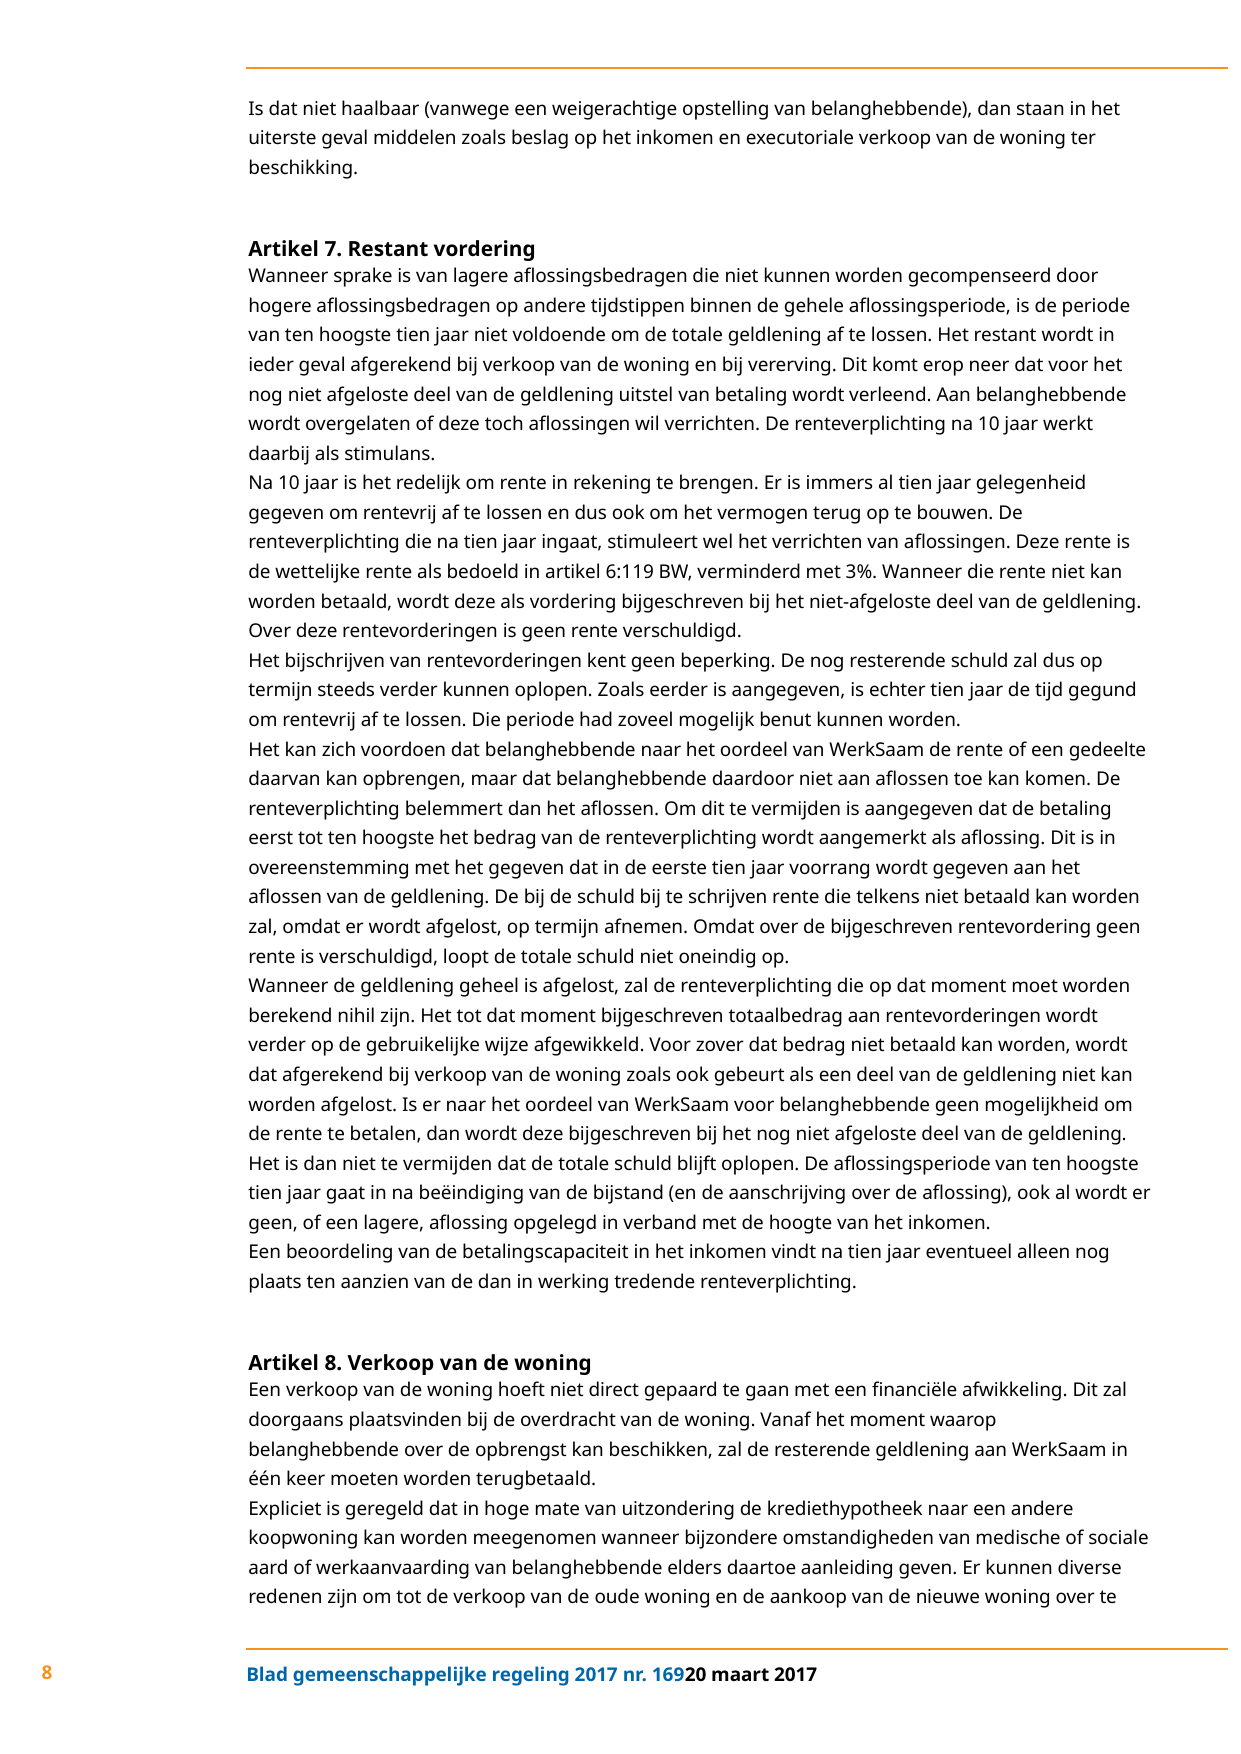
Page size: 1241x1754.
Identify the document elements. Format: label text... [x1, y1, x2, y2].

text Wanneer de geldlening geheel is afgelost, zal de renteverplichting die op dat moment moet worden berekend nihil zijn. Het tot dat moment bijgeschreven totaalbedrag aan rentevorderingen wordt verder op de gebruikelijke wijze afgewikkeld. Voor zover dat bedrag niet betaald kan worden, wordt dat afgerekend bij verkoop van de woning zoals ook gebeurt als een deel van de geldlening niet kan worden afgelost. Is er naar het oordeel van WerkSaam voor belanghebbende geen mogelijkheid om de rente te betalen, dan wordt deze bijgeschreven bij het nog niet afgeloste deel van de geldlening. Het is dan niet te vermijden dat de totale schuld blijft oplopen. De aflossingsperiode van ten hoogste tien jaar gaat in na beëindiging van de bijstand (en de aanschrijving over de aflossing), ook al wordt er geen, of een lagere, aflossing opgelegd in verband met de hoogte van het inkomen. [248, 972, 1152, 1235]
text Het kan zich voordoen dat belanghebbende naar het oordeel van WerkSaam de rente of een gedeelte daarvan kan opbrengen, maar dat belanghebbende daardoor niet aan aflossen toe kan komen. De renteverplichting belemmert dan het aflossen. Om dit te vermijden is aangegeven dat de betaling eerst tot ten hoogste het bedrag van de renteverplichting wordt aangemerkt als aflossing. Dit is in overeenstemming met het gegeven dat in de eerste tien jaar voorrang wordt gegeven aan het aflossen van de geldlening. De bij de schuld bij te schrijven rente die telkens niet betaald kan worden zal, omdat er wordt afgelost, op termijn afnemen. Omdat over de bijgeschreven rentevordering geen rente is verschuldigd, loopt de totale schuld niet oneindig op. [248, 736, 1152, 968]
text Een verkoop van de woning hoeft niet direct gepaard te gaan met een financiële afwikkeling. Dit zal doorgaans plaatsvinden bij de overdracht van de woning. Vanaf het moment waarop belanghebbende over de opbrengst kan beschikken, zal de resterende geldlening aan WerkSaam in één keer moeten worden terugbetaald. [248, 1377, 1152, 1491]
text Na 10 jaar is het redelijk om rente in rekening te brengen. Er is immers al tien jaar gelegenheid gegeven om rentevrij af te lossen en dus ook om het vermogen terug op te bouwen. De renteverplichting die na tien jaar ingaat, stimuleert wel het verrichten van aflossingen. Deze rente is de wettelijke rente als bedoeld in artikel 6:119 BW, verminderd met 3%. Wanneer die rente niet kan worden betaald, wordt deze als vordering bijgeschreven bij het niet-afgeloste deel van de geldlening. Over deze rentevorderingen is geen rente verschuldigd. [248, 469, 1152, 643]
text Het bijschrijven van rentevorderingen kent geen beperking. De nog resterende schuld zal dus op termijn steeds verder kunnen oplopen. Zoals eerder is aangegeven, is echter tien jaar de tijd gegund om rentevrij af te lossen. Die periode had zoveel mogelijk benut kunnen worden. [248, 647, 1152, 732]
text Expliciet is geregeld dat in hoge mate van uitzondering de krediethypotheek naar een andere koopwoning kan worden meegenomen wanneer bijzondere omstandigheden van medische of sociale aard of werkaanvaarding van belanghebbende elders daartoe aanleiding geven. Er kunnen diverse redenen zijn om tot de verkoop van de oude woning en de aankoop van de nieuwe woning over te [248, 1495, 1152, 1609]
text Een beoordeling van de betalingscapaciteit in het inkomen vindt na tien jaar eventueel alleen nog plaats ten aanzien van de dan in werking tredende renteverplichting. [248, 1239, 1152, 1294]
text Artikel 8. Verkoop van de woning [248, 1348, 1152, 1377]
text Is dat niet haalbaar (vanwege een weigerachtige opstelling van belanghebbende), dan staan in het uiterste geval middelen zoals beslag op het inkomen en executoriale verkoop van de woning ter beschikking. [248, 95, 1152, 180]
picture [41, 47, 231, 172]
text Wanneer sprake is van lagere aflossingsbedragen die niet kunnen worden gecompenseerd door hogere aflossingsbedragen op andere tijdstippen binnen de gehele aflossingsperiode, is de periode van ten hoogste tien jaar niet voldoende om de totale geldlening af te lossen. Het restant wordt in ieder geval afgerekend bij verkoop van de woning en bij vererving. Dit komt erop neer dat voor het nog niet afgeloste deel van de geldlening uitstel van betaling wordt verleend. Aan belanghebbende wordt overgelaten of deze toch aflossingen wil verrichten. De renteverplichting na 10 jaar werkt daarbij als stimulans. [248, 262, 1152, 466]
text Artikel 7. Restant vordering [248, 234, 1152, 262]
